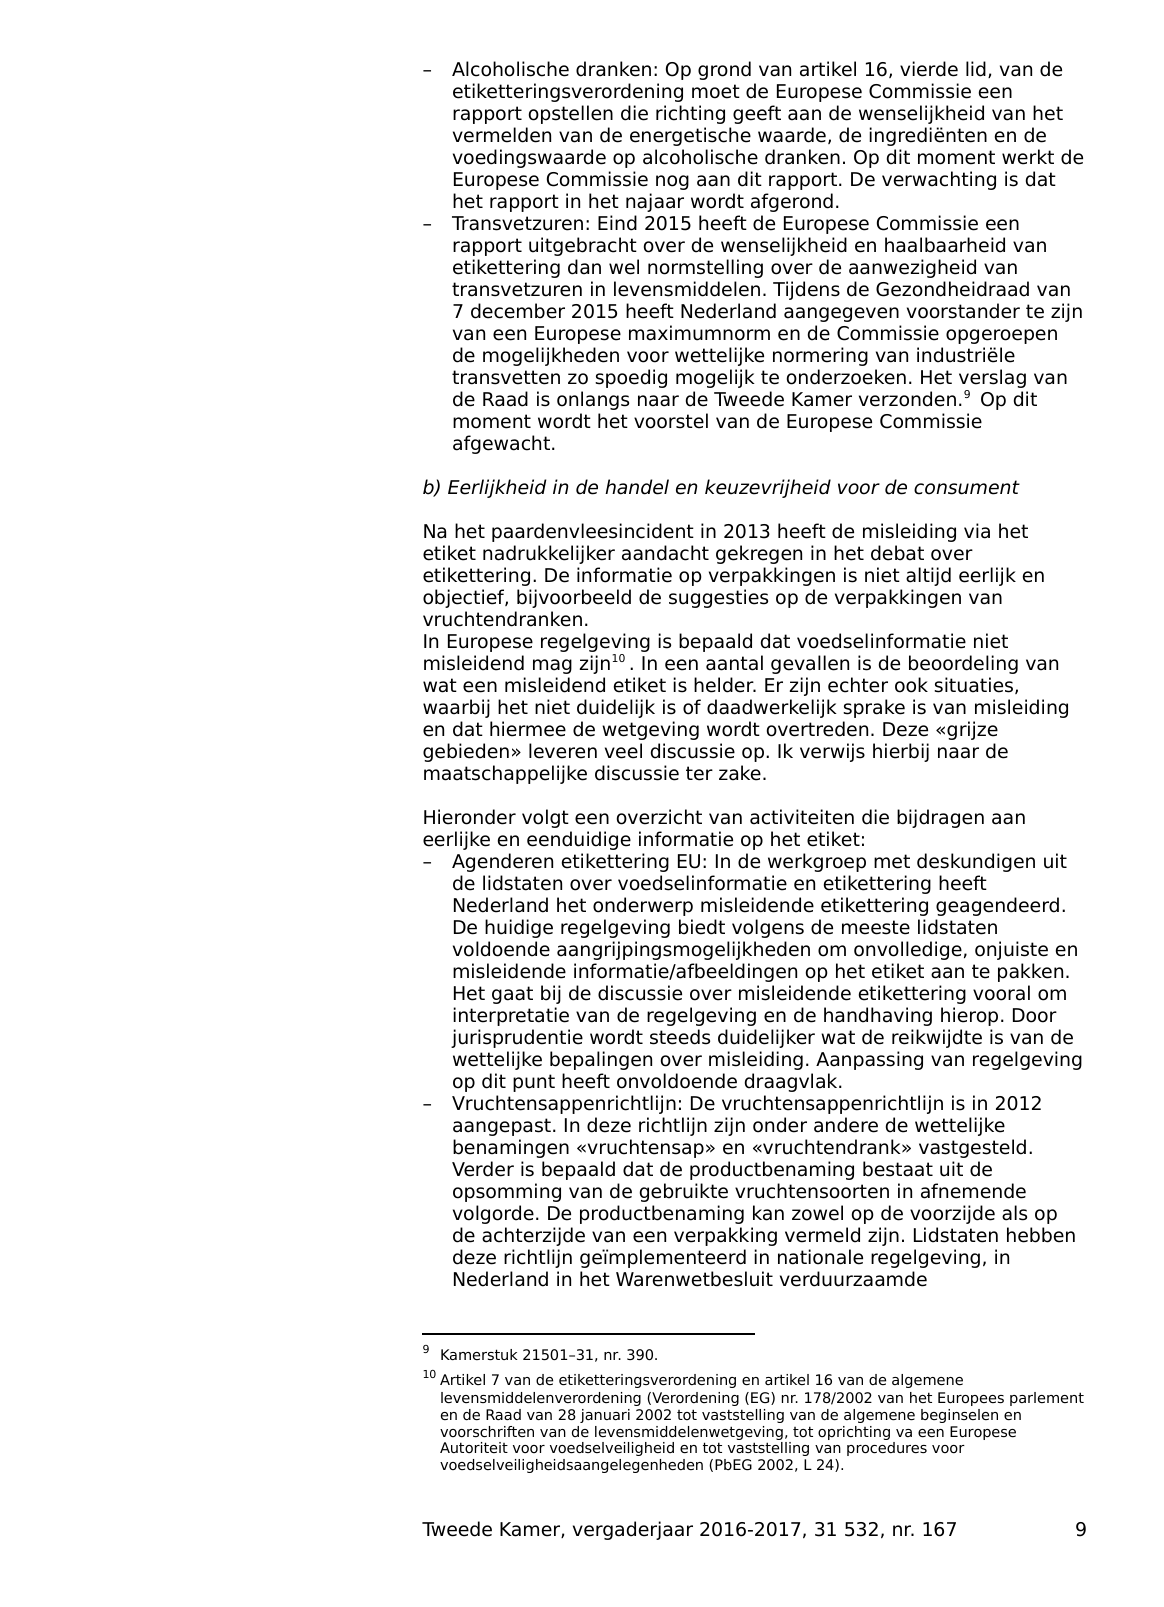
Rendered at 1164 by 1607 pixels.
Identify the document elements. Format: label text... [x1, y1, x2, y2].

text – Agenderen etikettering EU: In de werkgroep met deskundigen uit de lidstaten over voedselinformatie en etikettering heeft Nederland het onderwerp misleidende etikettering geagendeerd. De huidige regelgeving biedt volgens de meeste lidstaten voldoende aangrijpingsmogelijkheden om onvolledige, onjuiste en misleidende informatie/afbeeldingen op het etiket aan te pakken. Het gaat bij de discussie over misleidende etikettering vooral om interpretatie van de regelgeving en de handhaving hierop. Door jurisprudentie wordt steeds duidelijker wat de reikwijdte is van de wettelijke bepalingen over misleiding. Aanpassing van regelgeving op dit punt heeft onvoldoende draagvlak. [422, 851, 1087, 1093]
text – Transvetzuren: Eind 2015 heeft de Europese Commissie een rapport uitgebracht over de wenselijkheid en haalbaarheid van etikettering dan wel normstelling over de aanwezigheid van transvetzuren in levensmiddelen. Tijdens de Gezondheidraad van 7 december 2015 heeft Nederland aangegeven voorstander te zijn van een Europese maximumnorm en de Commissie opgeroepen de mogelijkheden voor wettelijke normering van industriële transvetten zo spoedig mogelijk te onderzoeken. Het verslag van de Raad is onlangs naar de Tweede Kamer verzonden. Op dit moment wordt het voorstel van de Europese Commissie afgewacht. [422, 213, 1087, 455]
text – Vruchtensappenrichtlijn: De vruchtensappenrichtlijn is in 2012 aangepast. In deze richtlijn zijn onder andere de wettelijke benamingen «vruchtensap» en «vruchtendrank» vastgesteld. Verder is bepaald dat de productbenaming bestaat uit de opsomming van de gebruikte vruchtensoorten in afnemende volgorde. De productbenaming kan zowel op de voorzijde als op de achterzijde van een verpakking vermeld zijn. Lidstaten hebben deze richtlijn geïmplementeerd in nationale regelgeving, in Nederland in het Warenwetbesluit verduurzaamde [422, 1093, 1087, 1291]
text Kamerstuk 21501–31, nr. 390. [422, 1343, 1087, 1365]
text Hieronder volgt een overzicht van activiteiten die bijdragen aan eerlijke en eenduidige informatie op het etiket: [422, 807, 1087, 851]
text Artikel 7 van de etiketteringsverordening en artikel 16 van de algemene levensmiddelenverordening (Verordening (EG) nr. 178/2002 van het Europees parlement en de Raad van 28 januari 2002 tot vaststelling van de algemene beginselen en voorschriften van de levensmiddelenwetgeving, tot oprichting va een Europese Autoriteit voor voedselveiligheid en tot vaststelling van procedures voor voedselveiligheidsaangelegenheden (PbEG 2002, L 24). [422, 1368, 1087, 1474]
text Na het paardenvleesincident in 2013 heeft de misleiding via het etiket nadrukkelijker aandacht gekregen in het debat over etikettering. De informatie op verpakkingen is niet altijd eerlijk en objectief, bijvoorbeeld de suggesties op de verpakkingen van vruchtendranken. [422, 521, 1087, 631]
text In Europese regelgeving is bepaald dat voedselinformatie niet misleidend mag zijn. In een aantal gevallen is de beoordeling van wat een misleidend etiket is helder. Er zijn echter ook situaties, waarbij het niet duidelijk is of daadwerkelijk sprake is van misleiding en dat hiermee de wetgeving wordt overtreden. Deze «grijze gebieden» leveren veel discussie op. Ik verwijs hierbij naar de maatschappelijke discussie ter zake. [422, 631, 1087, 785]
subtitle b) Eerlijkheid in de handel en keuzevrijheid voor de consument [422, 477, 1087, 499]
text – Alcoholische dranken: Op grond van artikel 16, vierde lid, van de etiketteringsverordening moet de Europese Commissie een rapport opstellen die richting geeft aan de wenselijkheid van het vermelden van de energetische waarde, de ingrediënten en de voedingswaarde op alcoholische dranken. Op dit moment werkt de Europese Commissie nog aan dit rapport. De verwachting is dat het rapport in het najaar wordt afgerond. [422, 59, 1087, 213]
